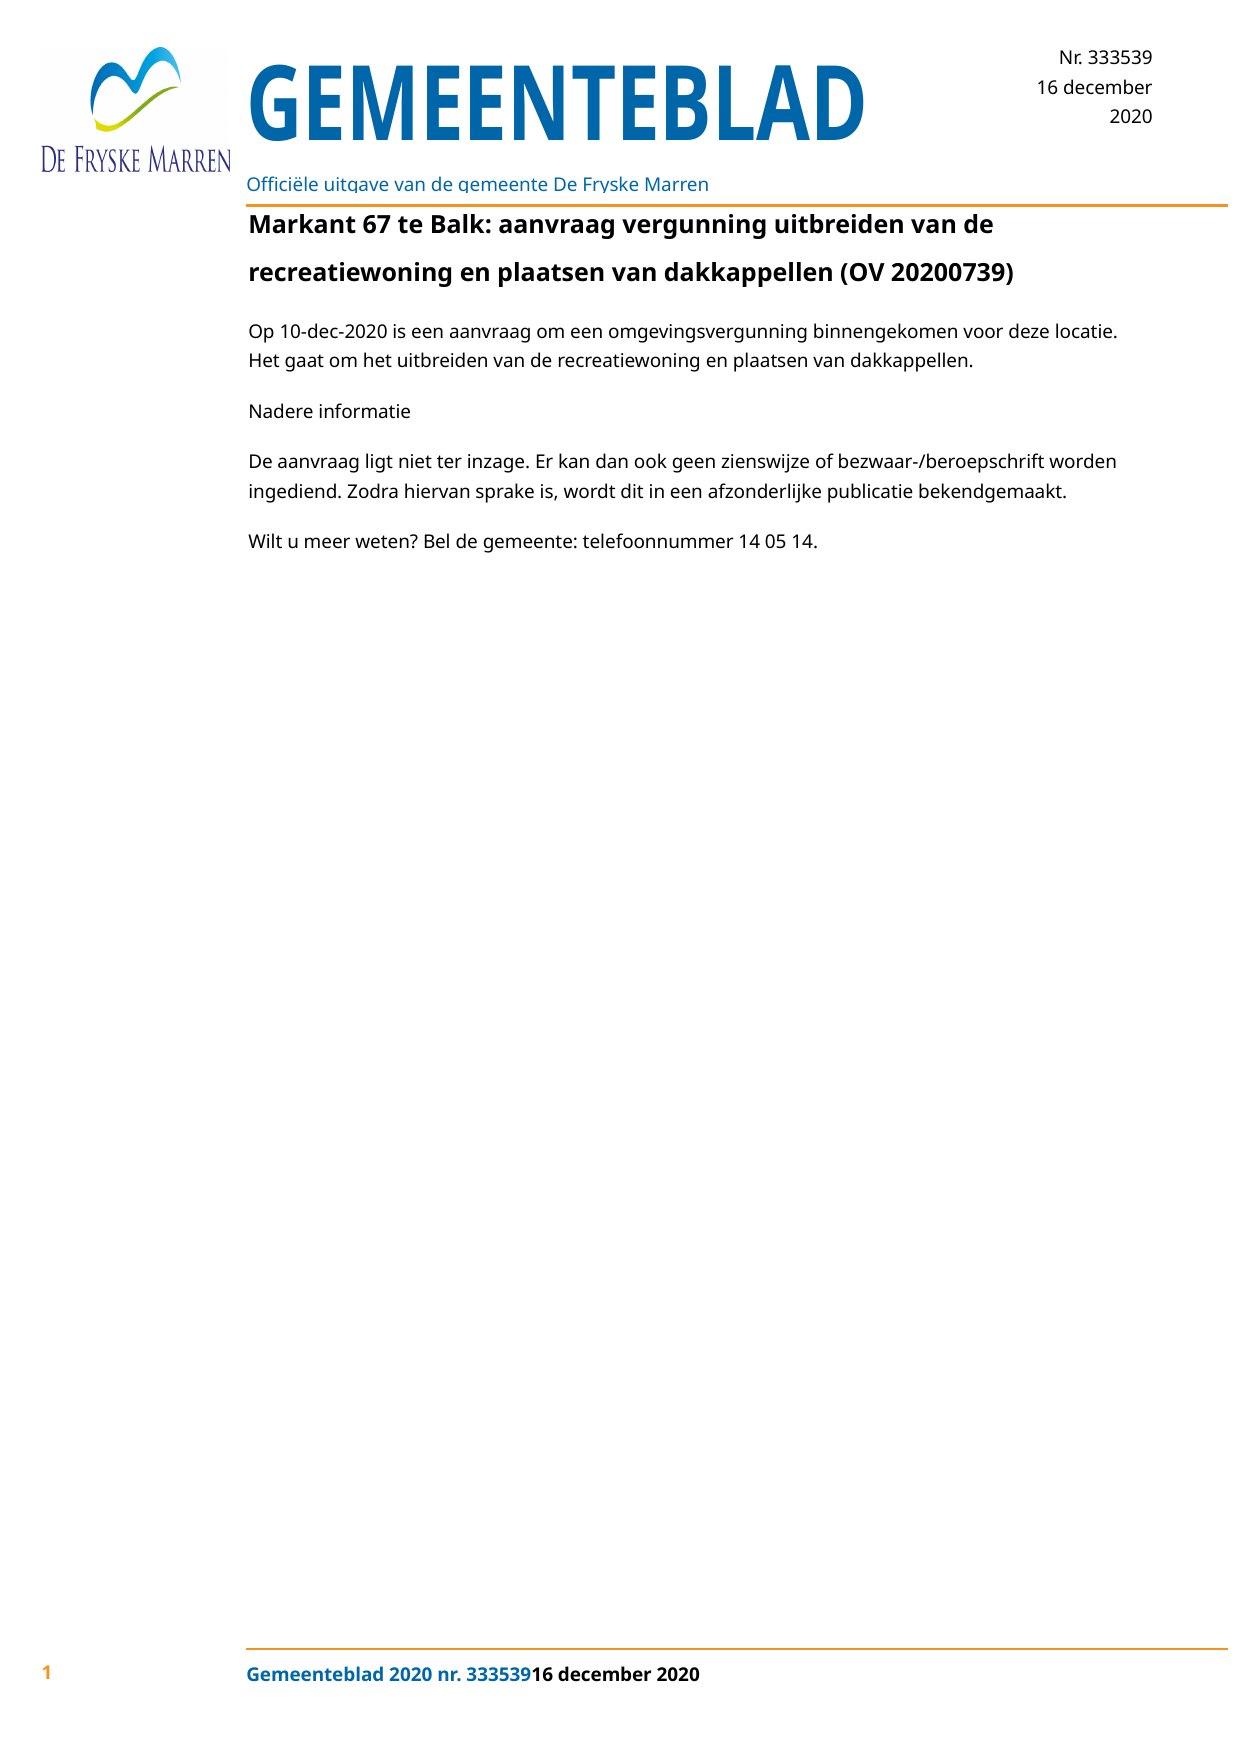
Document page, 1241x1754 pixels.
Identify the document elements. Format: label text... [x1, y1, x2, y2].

text De aanvraag ligt niet ter inzage. Er kan dan ook geen zienswijze of bezwaar-/beroepschrift worden ingediend. Zodra hiervan sprake is, wordt dit in een afzonderlijke publicatie bekendgemaakt. [248, 448, 1152, 504]
text Wilt u meer weten? Bel de gemeente: telefoonnummer 14 05 14. [248, 528, 1152, 554]
text Nadere informatie [248, 398, 1152, 424]
text Op 10-dec-2020 is een aanvraag om een omgevingsvergunning binnengekomen voor deze locatie. Het gaat om het uitbreiden van de recreatiewoning en plaatsen van dakkappellen. [248, 318, 1152, 373]
picture [41, 47, 231, 172]
text Markant 67 te Balk: aanvraag vergunning uitbreiden van de recreatiewoning en plaatsen van dakkappellen (OV 20200739) [248, 207, 1152, 288]
